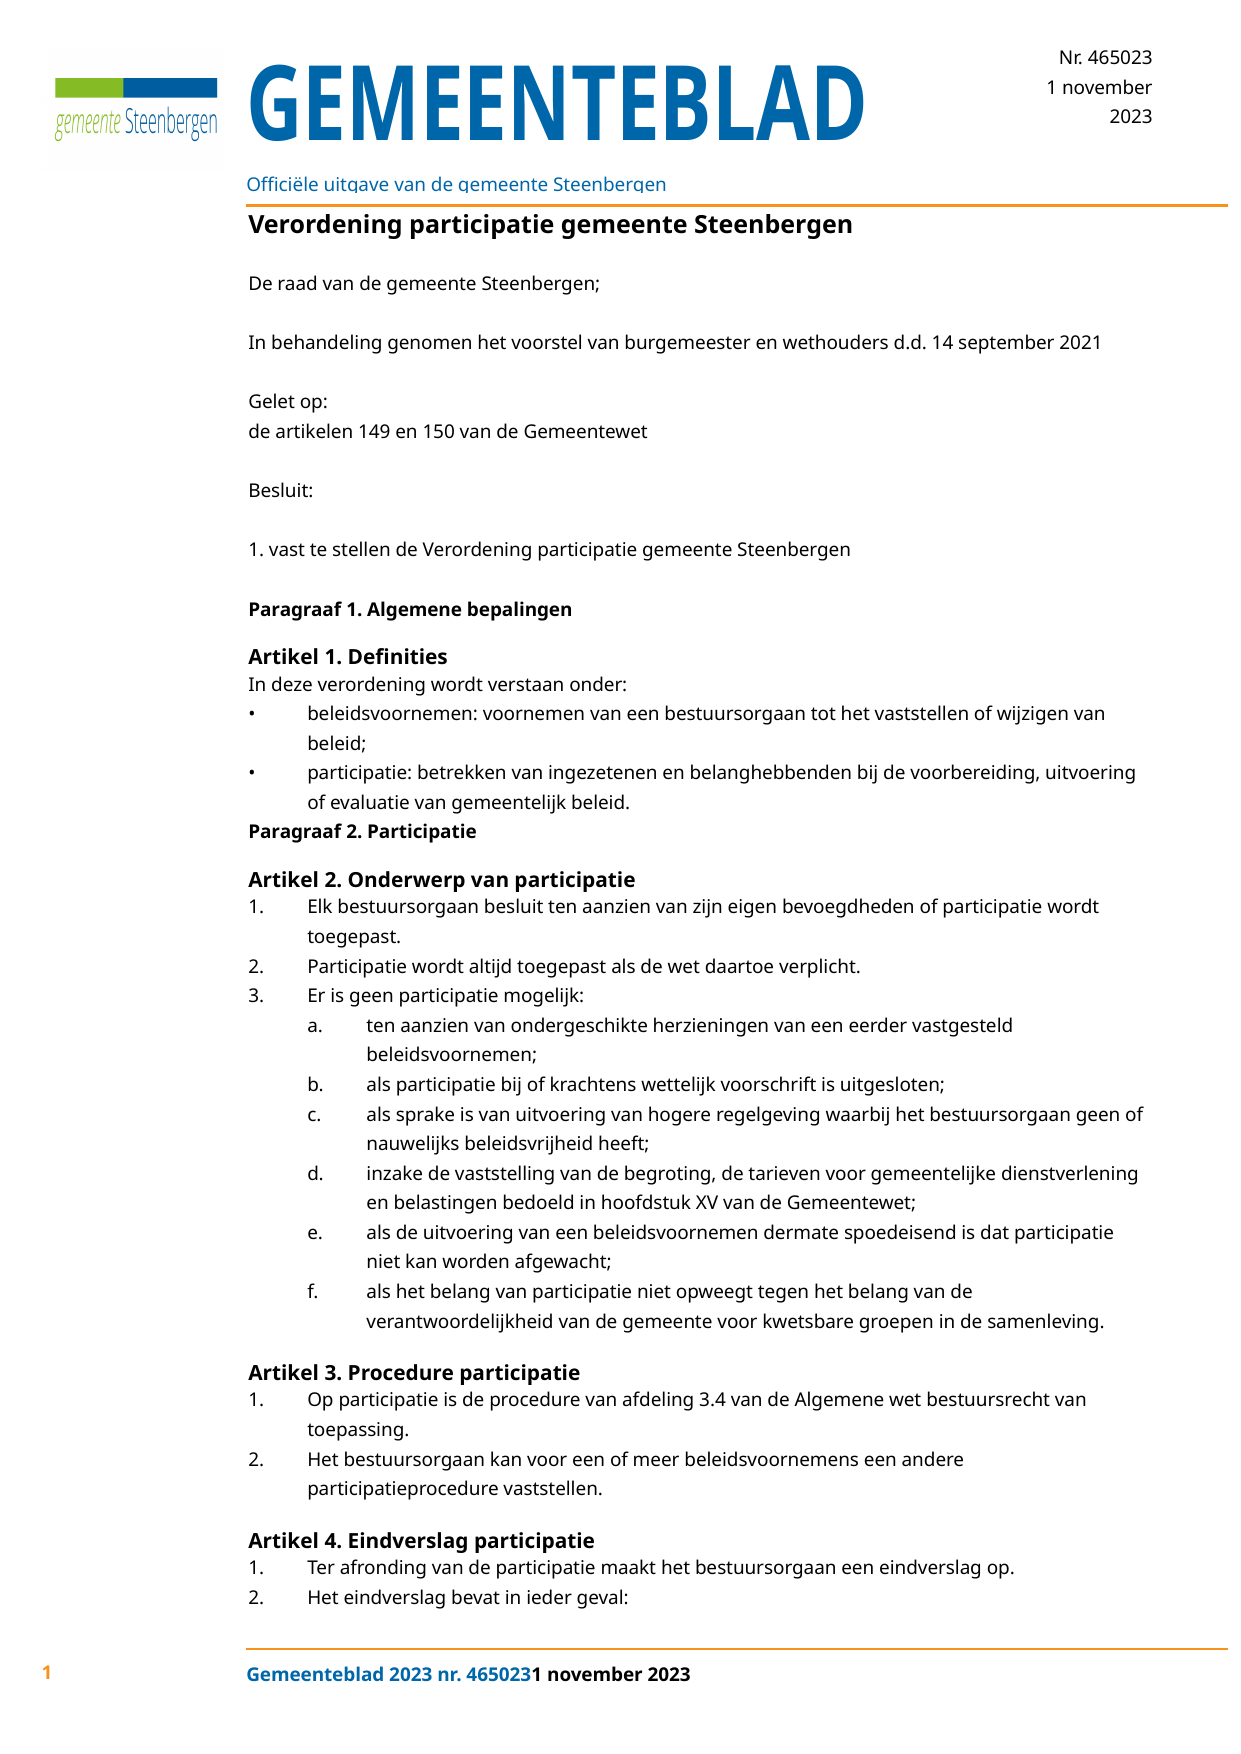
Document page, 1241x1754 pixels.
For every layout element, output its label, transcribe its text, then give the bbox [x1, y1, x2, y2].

text Artikel 3. Procedure participatie [248, 1358, 1152, 1387]
text De raad van de gemeente Steenbergen; [248, 270, 1152, 296]
text Besluit: [248, 477, 1152, 503]
text de artikelen 149 en 150 van de Gemeentewet [248, 418, 1152, 444]
list participatie: betrekken van ingezetenen en belanghebbenden bij de voorbereiding, uitvoering of evaluatie van gemeentelijk beleid. [248, 759, 1152, 815]
list Ter afronding van de participatie maakt het bestuursorgaan een eindverslag op. [248, 1554, 1152, 1580]
list inzake de vaststelling van de begroting, de tarieven voor gemeentelijke dienstverlening en belastingen bedoeld in hoofdstuk XV van de Gemeentewet; [307, 1160, 1152, 1215]
text Artikel 2. Onderwerp van participatie [248, 865, 1152, 894]
list Elk bestuursorgaan besluit ten aanzien van zijn eigen bevoegdheden of participatie wordt toegepast. [248, 894, 1152, 949]
list Het bestuursorgaan kan voor een of meer beleidsvoornemens een andere participatieprocedure vaststellen. [248, 1446, 1152, 1501]
picture [41, 47, 231, 172]
text Artikel 4. Eindverslag participatie [248, 1526, 1152, 1554]
list Participatie wordt altijd toegepast als de wet daartoe verplicht. [248, 953, 1152, 978]
list beleidsvoornemen: voornemen van een bestuursorgaan tot het vaststellen of wijzigen van beleid; [248, 700, 1152, 756]
list als het belang van participatie niet opweegt tegen het belang van de verantwoordelijkheid van de gemeente voor kwetsbare groepen in de samenleving. [307, 1278, 1152, 1333]
text 1. vast te stellen de Verordening participatie gemeente Steenbergen [248, 537, 1152, 562]
text Paragraaf 2. Participatie [248, 819, 1152, 844]
list Er is geen participatie mogelijk: [248, 982, 1152, 1008]
text Paragraaf 1. Algemene bepalingen [248, 596, 1152, 621]
list als participatie bij of krachtens wettelijk voorschrift is uitgesloten; [307, 1071, 1152, 1097]
list als sprake is van uitvoering van hogere regelgeving waarbij het bestuursorgaan geen of nauwelijks beleidsvrijheid heeft; [307, 1101, 1152, 1156]
list ten aanzien van ondergeschikte herzieningen van een eerder vastgesteld beleidsvoornemen; [307, 1012, 1152, 1067]
text In behandeling genomen het voorstel van burgemeester en wethouders d.d. 14 september 2021 [248, 329, 1152, 355]
text Gelet op: [248, 389, 1152, 414]
text Artikel 1. Definities [248, 642, 1152, 671]
text Verordening participatie gemeente Steenbergen [248, 207, 1152, 241]
list als de uitvoering van een beleidsvoornemen dermate spoedeisend is dat participatie niet kan worden afgewacht; [307, 1219, 1152, 1274]
list Op participatie is de procedure van afdeling 3.4 van de Algemene wet bestuursrecht van toepassing. [248, 1387, 1152, 1442]
list Het eindverslag bevat in ieder geval: [248, 1584, 1152, 1609]
text In deze verordening wordt verstaan onder: [248, 671, 1152, 696]
